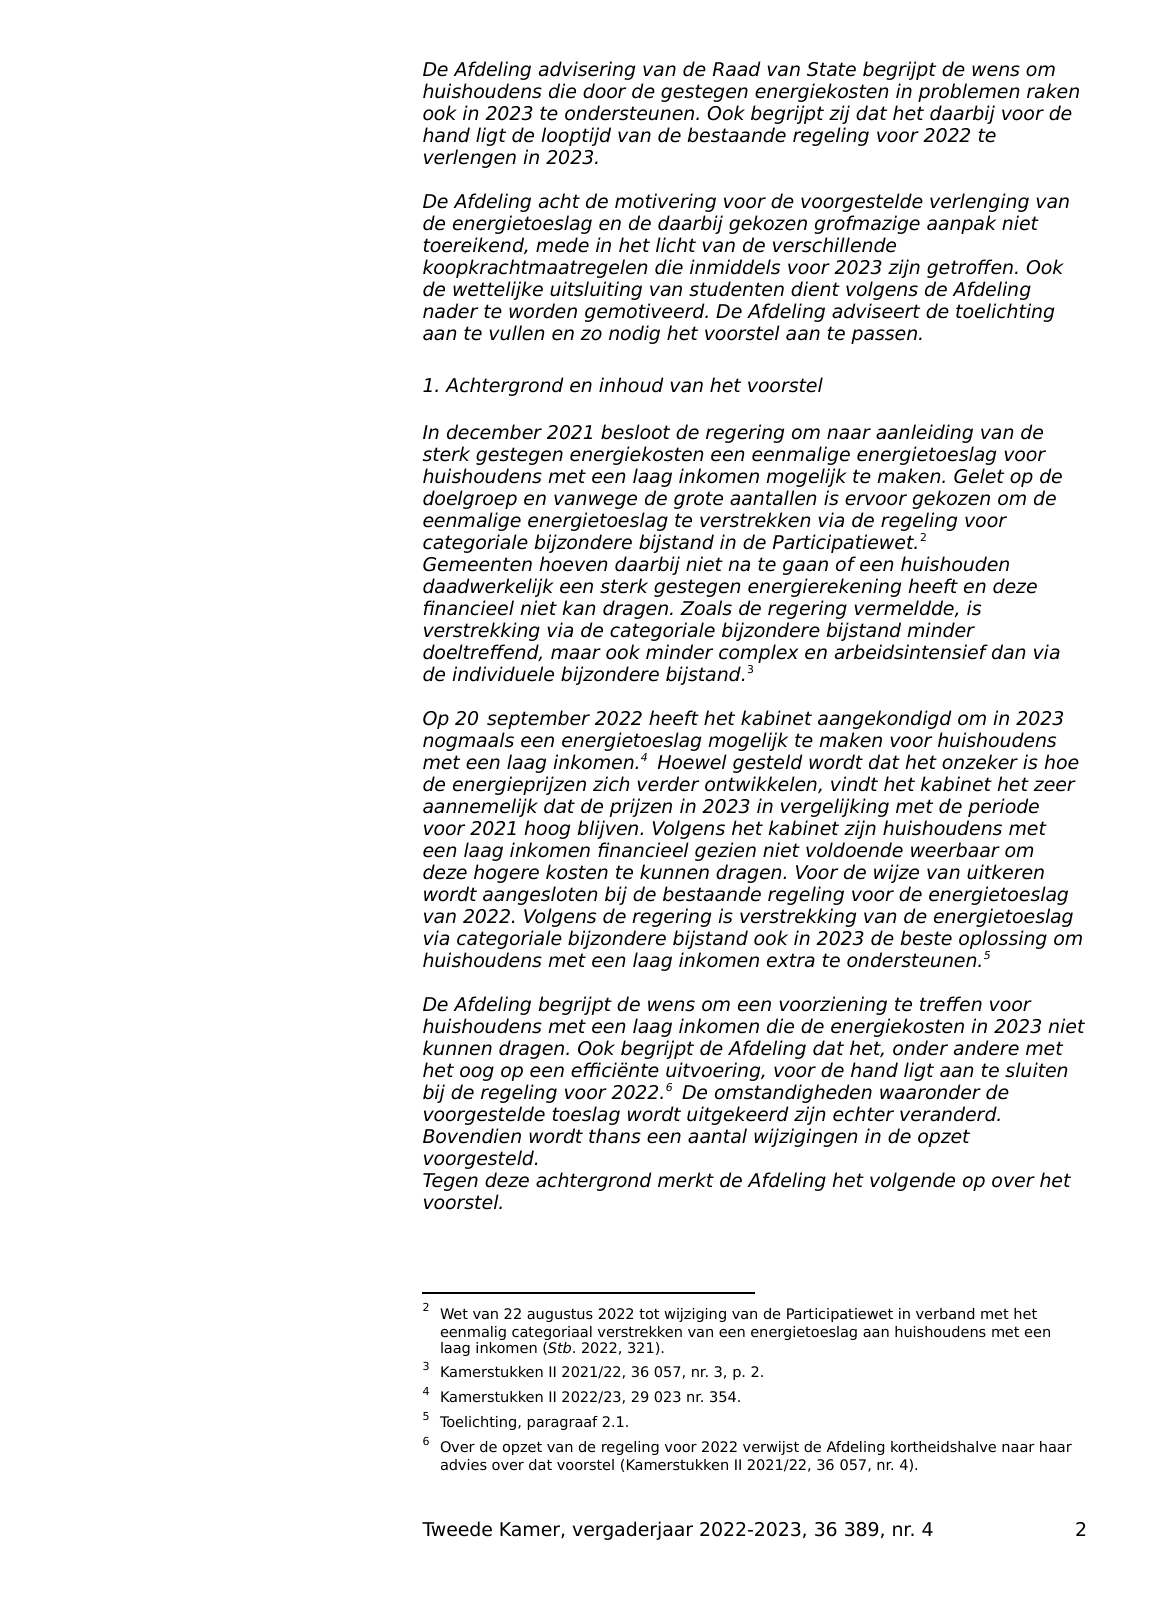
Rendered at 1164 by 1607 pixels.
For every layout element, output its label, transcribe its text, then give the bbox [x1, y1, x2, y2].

text In december 2021 besloot de regering om naar aanleiding van de sterk gestegen energiekosten een eenmalige energietoeslag voor huishoudens met een laag inkomen mogelijk te maken. Gelet op de doelgroep en vanwege de grote aantallen is ervoor gekozen om de eenmalige energietoeslag te verstrekken via de regeling voor categoriale bijzondere bijstand in de Participatiewet. [422, 422, 1087, 554]
text Wet van 22 augustus 2022 tot wijziging van de Participatiewet in verband met het eenmalig categoriaal verstrekken van een energietoeslag aan huishoudens met een laag inkomen (Stb. 2022, 321). [422, 1302, 1087, 1357]
text De Afdeling acht de motivering voor de voorgestelde verlenging van de energietoeslag en de daarbij gekozen grofmazige aanpak niet toereikend, mede in het licht van de verschillende koopkrachtmaatregelen die inmiddels voor 2023 zijn getroffen. Ook de wettelijke uitsluiting van studenten dient volgens de Afdeling nader te worden gemotiveerd. De Afdeling adviseert de toelichting aan te vullen en zo nodig het voorstel aan te passen. [422, 191, 1087, 345]
text Toelichting, paragraaf 2.1. [422, 1410, 1087, 1432]
text Kamerstukken II 2021/22, 36 057, nr. 3, p. 2. [422, 1360, 1087, 1382]
text De Afdeling begrijpt de wens om een voorziening te treffen voor huishoudens met een laag inkomen die de energiekosten in 2023 niet kunnen dragen. Ook begrijpt de Afdeling dat het, onder andere met het oog op een efficiënte uitvoering, voor de hand ligt aan te sluiten bij de regeling voor 2022. De omstandigheden waaronder de voorgestelde toeslag wordt uitgekeerd zijn echter veranderd. Bovendien wordt thans een aantal wijzigingen in de opzet voorgesteld. [422, 994, 1087, 1170]
text Kamerstukken II 2022/23, 29 023 nr. 354. [422, 1385, 1087, 1407]
text Over de opzet van de regeling voor 2022 verwijst de Afdeling kortheidshalve naar haar advies over dat voorstel (Kamerstukken II 2021/22, 36 057, nr. 4). [422, 1435, 1087, 1474]
subtitle 1. Achtergrond en inhoud van het voorstel [422, 375, 1087, 397]
text Op 20 september 2022 heeft het kabinet aangekondigd om in 2023 nogmaals een energietoeslag mogelijk te maken voor huishoudens met een laag inkomen. Hoewel gesteld wordt dat het onzeker is hoe de energieprijzen zich verder ontwikkelen, vindt het kabinet het zeer aannemelijk dat de prijzen in 2023 in vergelijking met de periode voor 2021 hoog blijven. Volgens het kabinet zijn huishoudens met een laag inkomen financieel gezien niet voldoende weerbaar om deze hogere kosten te kunnen dragen. Voor de wijze van uitkeren wordt aangesloten bij de bestaande regeling voor de energietoeslag van 2022. Volgens de regering is verstrekking van de energietoeslag via categoriale bijzondere bijstand ook in 2023 de beste oplossing om huishoudens met een laag inkomen extra te ondersteunen. [422, 708, 1087, 972]
text Tegen deze achtergrond merkt de Afdeling het volgende op over het voorstel. [422, 1170, 1087, 1214]
text De Afdeling advisering van de Raad van State begrijpt de wens om huishoudens die door de gestegen energiekosten in problemen raken ook in 2023 te ondersteunen. Ook begrijpt zij dat het daarbij voor de hand ligt de looptijd van de bestaande regeling voor 2022 te verlengen in 2023. [422, 59, 1087, 169]
text Gemeenten hoeven daarbij niet na te gaan of een huishouden daadwerkelijk een sterk gestegen energierekening heeft en deze financieel niet kan dragen. Zoals de regering vermeldde, is verstrekking via de categoriale bijzondere bijstand minder doeltreffend, maar ook minder complex en arbeidsintensief dan via de individuele bijzondere bijstand. [422, 554, 1087, 686]
